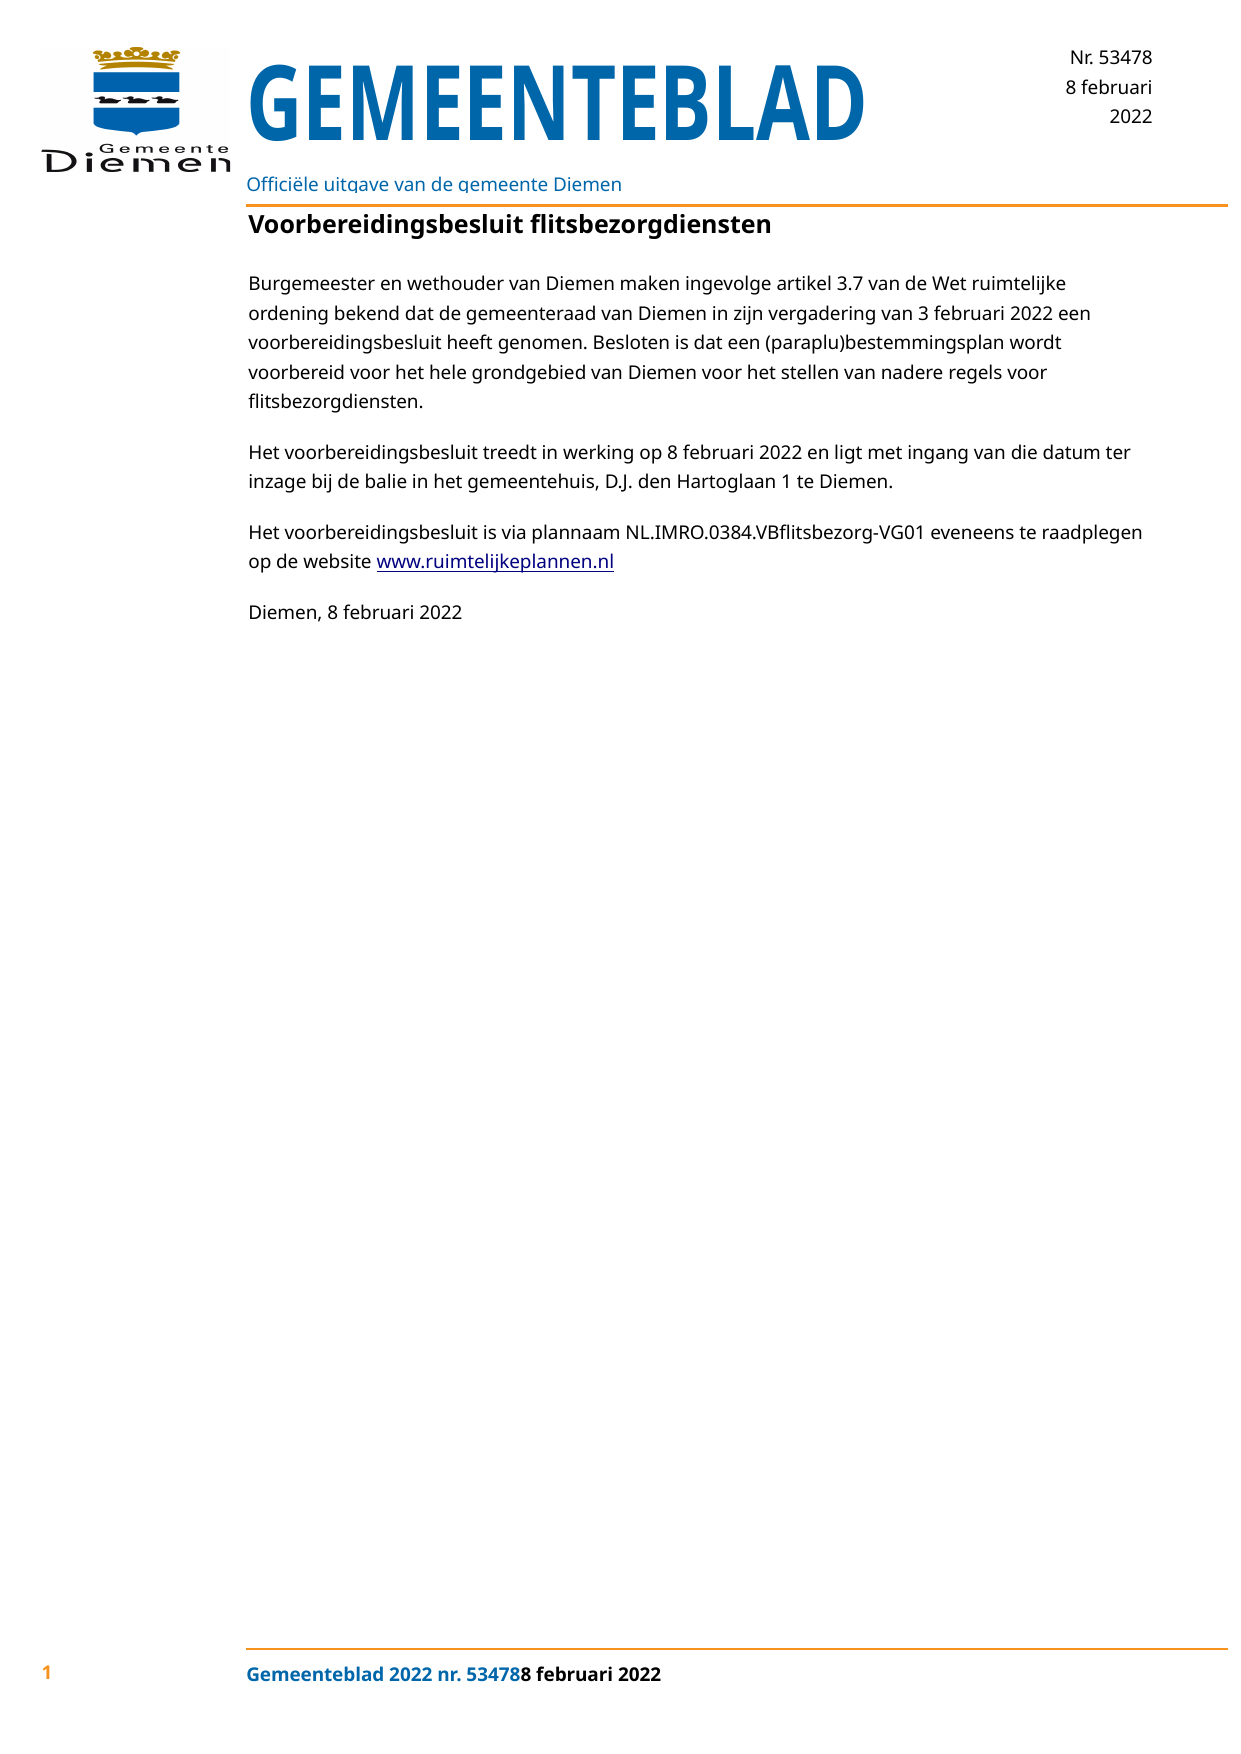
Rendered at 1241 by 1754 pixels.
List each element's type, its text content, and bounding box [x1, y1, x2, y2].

text Burgemeester en wethouder van Diemen maken ingevolge artikel 3.7 van de Wet ruimtelijke ordening bekend dat de gemeenteraad van Diemen in zijn vergadering van 3 februari 2022 een voorbereidingsbesluit heeft genomen. Besloten is dat een (paraplu)bestemmingsplan wordt voorbereid voor het hele grondgebied van Diemen voor het stellen van nadere regels voor flitsbezorgdiensten. [248, 270, 1152, 414]
text Diemen, 8 februari 2022 [248, 599, 1152, 625]
text Voorbereidingsbesluit flitsbezorgdiensten [248, 207, 1152, 241]
text Het voorbereidingsbesluit is via plannaam NL.IMRO.0384.VBflitsbezorg-VG01 eveneens te raadplegen op de website www.ruimtelijkeplannen.nl [248, 519, 1152, 574]
text Het voorbereidingsbesluit treedt in werking op 8 februari 2022 en ligt met ingang van die datum ter inzage bij de balie in het gemeentehuis, D.J. den Hartoglaan 1 te Diemen. [248, 439, 1152, 494]
picture [41, 47, 231, 172]
